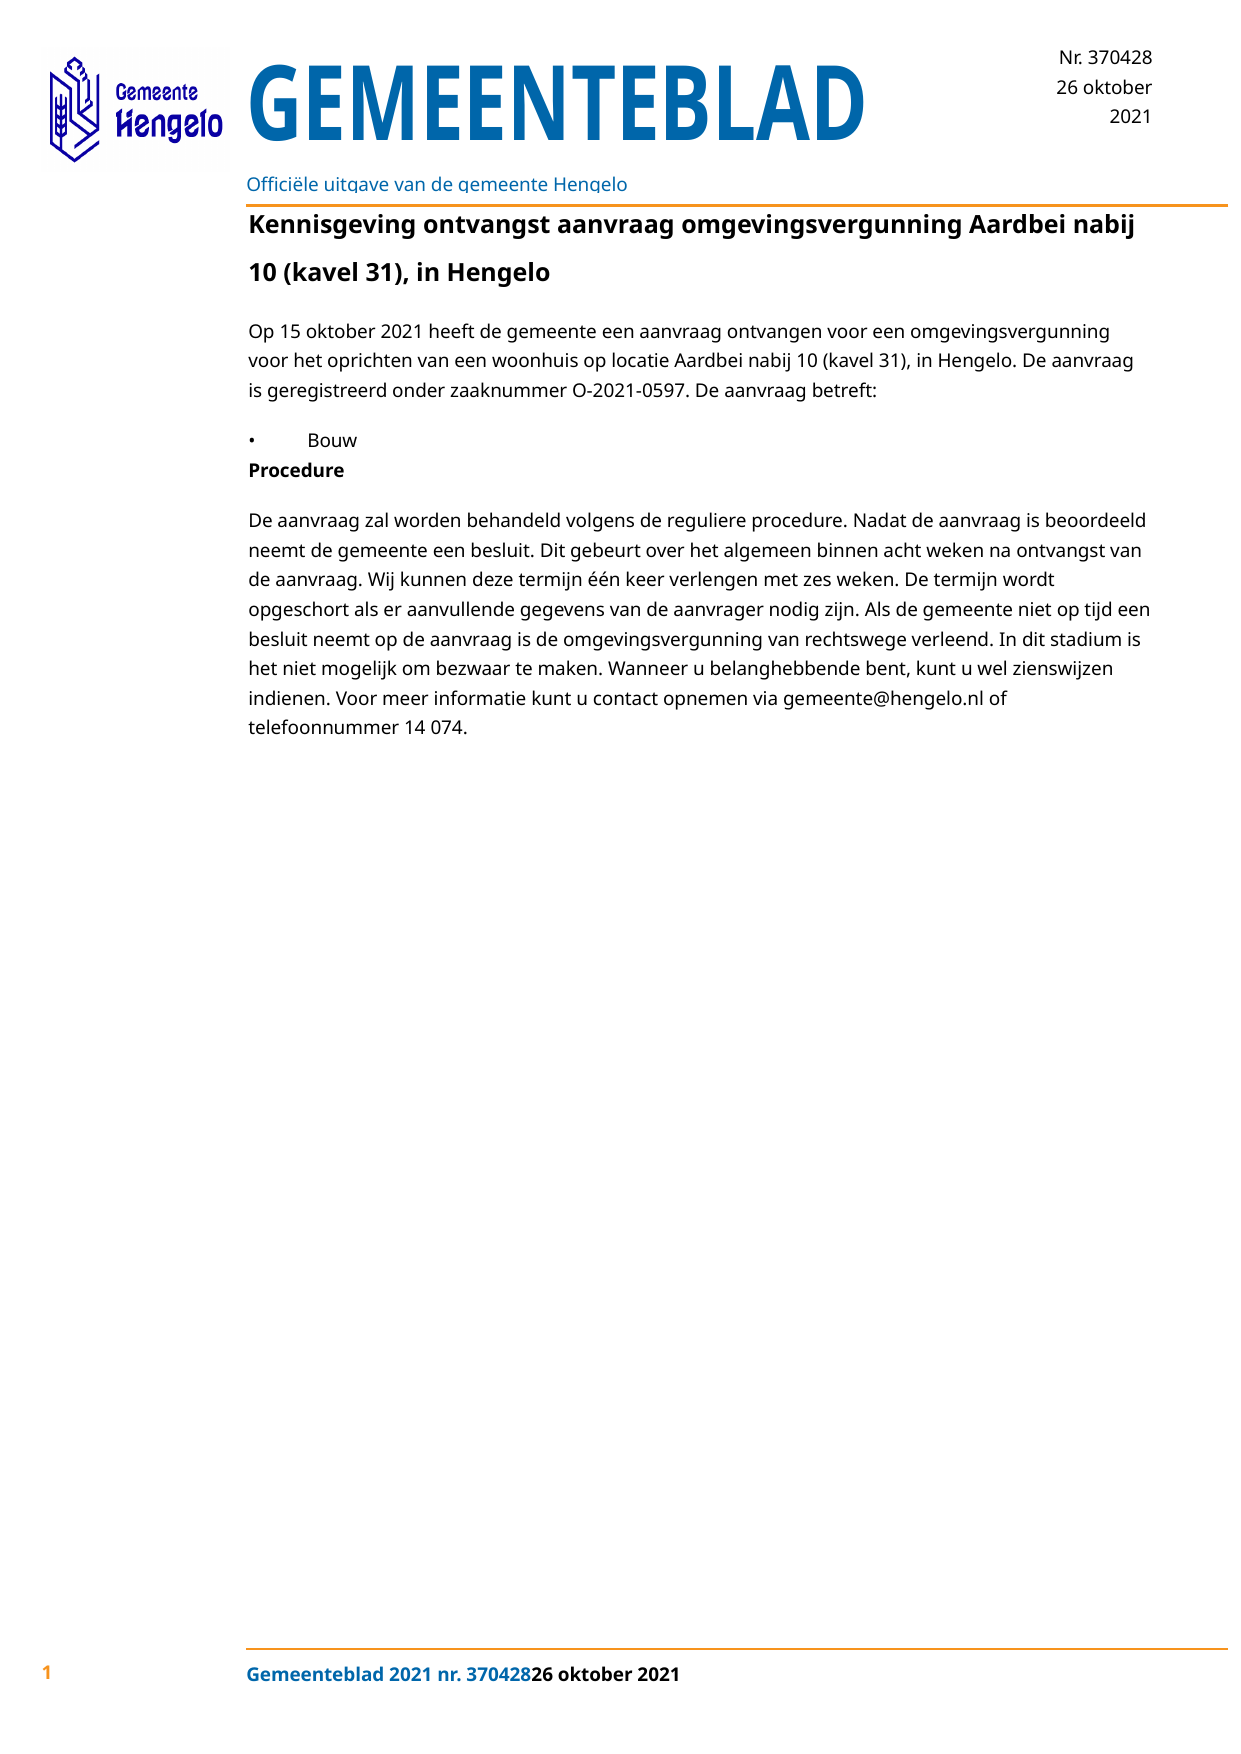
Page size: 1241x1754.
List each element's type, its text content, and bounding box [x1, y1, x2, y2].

text Kennisgeving ontvangst aanvraag omgevingsvergunning Aardbei nabij 10 (kavel 31), in Hengelo [248, 207, 1152, 288]
text De aanvraag zal worden behandeld volgens de reguliere procedure. Nadat de aanvraag is beoordeeld neemt de gemeente een besluit. Dit gebeurt over het algemeen binnen acht weken na ontvangst van de aanvraag. Wij kunnen deze termijn één keer verlengen met zes weken. De termijn wordt opgeschort als er aanvullende gegevens van de aanvrager nodig zijn. Als de gemeente niet op tijd een besluit neemt op de aanvraag is de omgevingsvergunning van rechtswege verleend. In dit stadium is het niet mogelijk om bezwaar te maken. Wanneer u belanghebbende bent, kunt u wel zienswijzen indienen. Voor meer informatie kunt u contact opnemen via gemeente@hengelo.nl of telefoonnummer 14 074. [248, 507, 1152, 740]
text Procedure [248, 457, 1152, 483]
list Bouw [248, 427, 1152, 453]
picture [41, 47, 231, 172]
text Op 15 oktober 2021 heeft de gemeente een aanvraag ontvangen voor een omgevingsvergunning voor het oprichten van een woonhuis op locatie Aardbei nabij 10 (kavel 31), in Hengelo. De aanvraag is geregistreerd onder zaaknummer O-2021-0597. De aanvraag betreft: [248, 318, 1152, 403]
